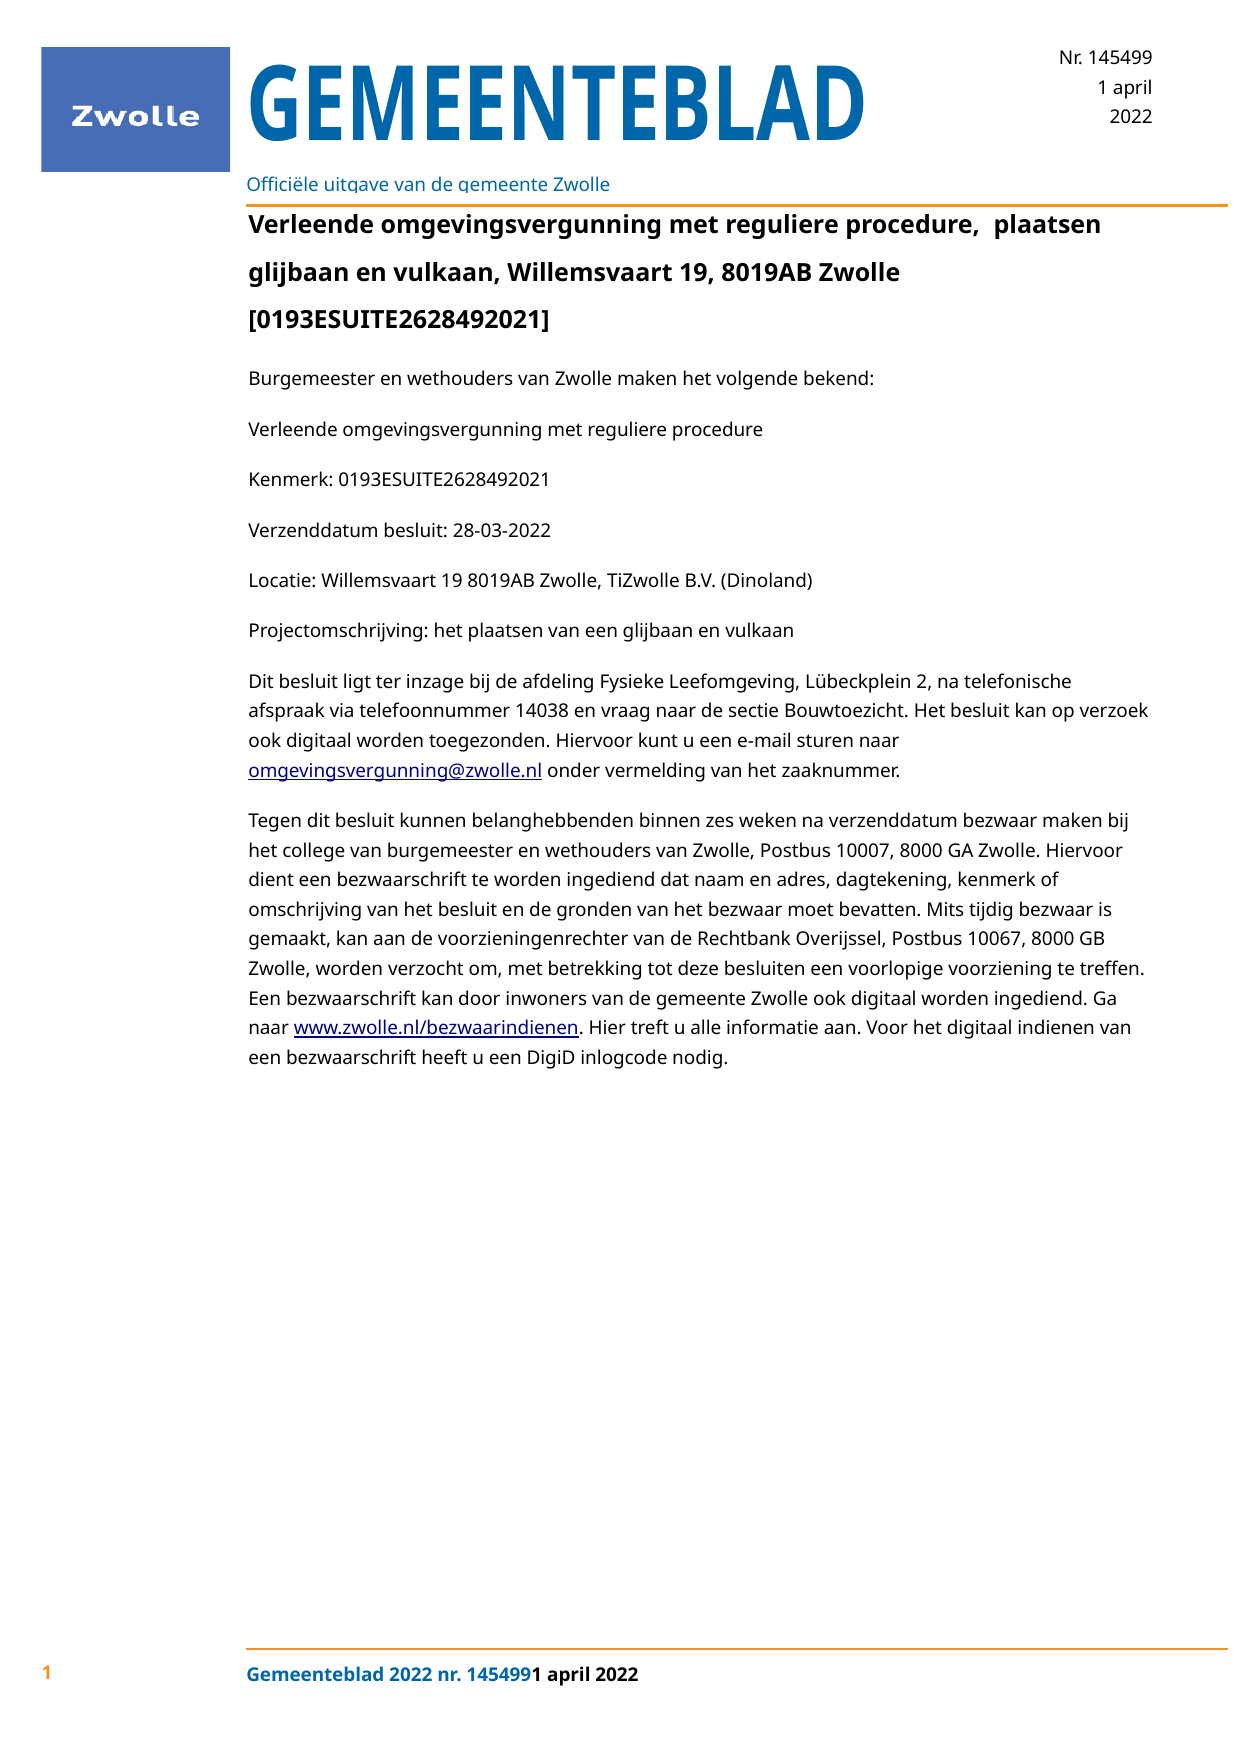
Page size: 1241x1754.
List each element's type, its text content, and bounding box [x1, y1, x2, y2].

text Locatie: Willemsvaart 19 8019AB Zwolle, TiZwolle B.V. (Dinoland) [248, 567, 1152, 593]
text Tegen dit besluit kunnen belanghebbenden binnen zes weken na verzenddatum bezwaar maken bij het college van burgemeester en wethouders van Zwolle, Postbus 10007, 8000 GA Zwolle. Hiervoor dient een bezwaarschrift te worden ingediend dat naam en adres, dagtekening, kenmerk of omschrijving van het besluit en de gronden van het bezwaar moet bevatten. Mits tijdig bezwaar is gemaakt, kan aan de voorzieningenrechter van de Rechtbank Overijssel, Postbus 10067, 8000 GB Zwolle, worden verzocht om, met betrekking tot deze besluiten een voorlopige voorziening te treffen. Een bezwaarschrift kan door inwoners van de gemeente Zwolle ook digitaal worden ingediend. Ga naar www.zwolle.nl/bezwaarindienen. Hier treft u alle informatie aan. Voor het digitaal indienen van een bezwaarschrift heeft u een DigiD inlogcode nodig. [248, 807, 1152, 1069]
picture [41, 47, 231, 172]
text Verleende omgevingsvergunning met reguliere procedure, plaatsen glijbaan en vulkaan, Willemsvaart 19, 8019AB Zwolle [0193ESUITE2628492021] [248, 207, 1152, 336]
text Projectomschrijving: het plaatsen van een glijbaan en vulkaan [248, 618, 1152, 643]
text Burgemeester en wethouders van Zwolle maken het volgende bekend: [248, 366, 1152, 391]
text Kenmerk: 0193ESUITE2628492021 [248, 466, 1152, 492]
text Verzenddatum besluit: 28-03-2022 [248, 517, 1152, 542]
text Verleende omgevingsvergunning met reguliere procedure [248, 416, 1152, 442]
text Dit besluit ligt ter inzage bij de afdeling Fysieke Leefomgeving, Lübeckplein 2, na telefonische afspraak via telefoonnummer 14038 en vraag naar de sectie Bouwtoezicht. Het besluit kan op verzoek ook digitaal worden toegezonden. Hiervoor kunt u een e-mail sturen naar omgevingsvergunning@zwolle.nl onder vermelding van het zaaknummer. [248, 668, 1152, 782]
